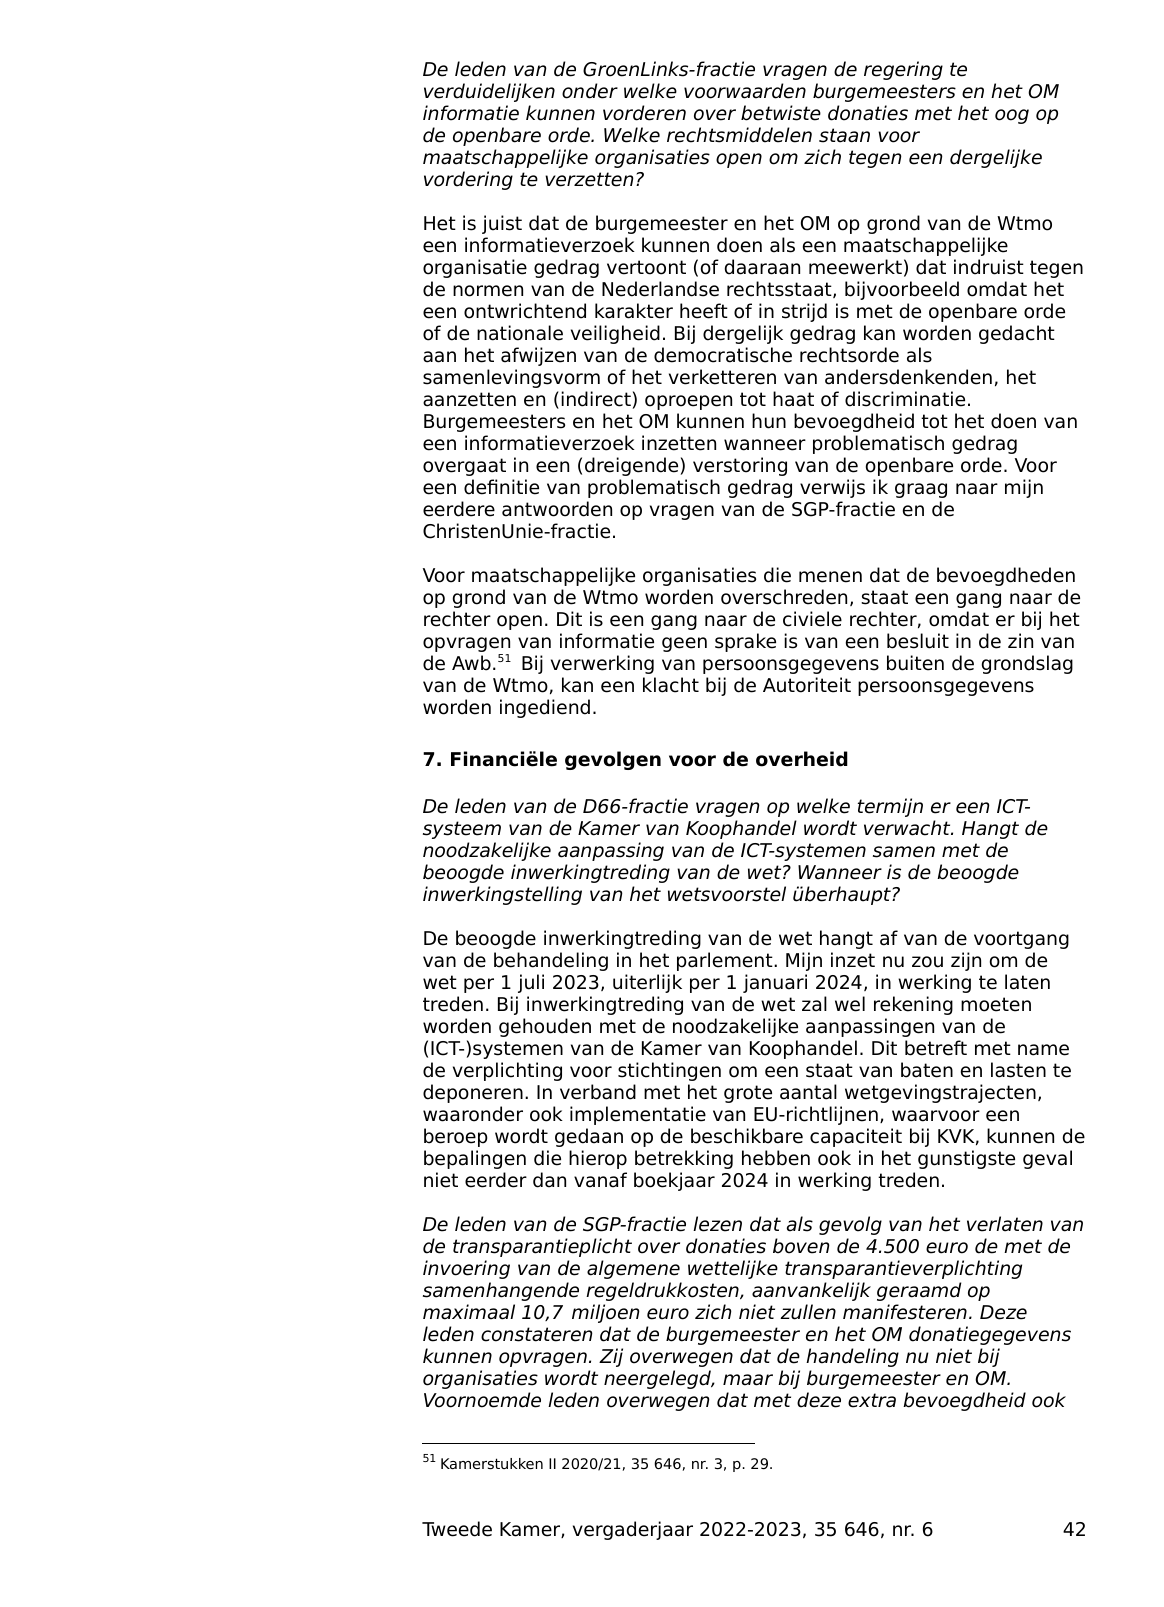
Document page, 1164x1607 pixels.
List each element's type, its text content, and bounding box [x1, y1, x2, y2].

text De leden van de SGP-fractie lezen dat als gevolg van het verlaten van de transparantieplicht over donaties boven de 4.500 euro de met de invoering van de algemene wettelijke transparantieverplichting samenhangende regeldrukkosten, aanvankelijk geraamd op maximaal 10,7 miljoen euro zich niet zullen manifesteren. Deze leden constateren dat de burgemeester en het OM donatiegegevens kunnen opvragen. Zij overwegen dat de handeling nu niet bij organisaties wordt neergelegd, maar bij burgemeester en OM. Voornoemde leden overwegen dat met deze extra bevoegdheid ook [422, 1214, 1087, 1412]
text De leden van de D66-fractie vragen op welke termijn er een ICT-systeem van de Kamer van Koophandel wordt verwacht. Hangt de noodzakelijke aanpassing van de ICT-systemen samen met de beoogde inwerkingtreding van de wet? Wanneer is de beoogde inwerkingstelling van het wetsvoorstel überhaupt? [422, 796, 1087, 906]
text Het is juist dat de burgemeester en het OM op grond van de Wtmo een informatieverzoek kunnen doen als een maatschappelijke organisatie gedrag vertoont (of daaraan meewerkt) dat indruist tegen de normen van de Nederlandse rechtsstaat, bijvoorbeeld omdat het een ontwrichtend karakter heeft of in strijd is met de openbare orde of de nationale veiligheid. Bij dergelijk gedrag kan worden gedacht aan het afwijzen van de democratische rechtsorde als samenlevingsvorm of het verketteren van andersdenkenden, het aanzetten en (indirect) oproepen tot haat of discriminatie. Burgemeesters en het OM kunnen hun bevoegdheid tot het doen van een informatieverzoek inzetten wanneer problematisch gedrag overgaat in een (dreigende) verstoring van de openbare orde. Voor een definitie van problematisch gedrag verwijs ik graag naar mijn eerdere antwoorden op vragen van de SGP-fractie en de ChristenUnie-fractie. [422, 213, 1087, 543]
text De leden van de GroenLinks-fractie vragen de regering te verduidelijken onder welke voorwaarden burgemeesters en het OM informatie kunnen vorderen over betwiste donaties met het oog op de openbare orde. Welke rechtsmiddelen staan voor maatschappelijke organisaties open om zich tegen een dergelijke vordering te verzetten? [422, 59, 1087, 191]
text Kamerstukken II 2020/21, 35 646, nr. 3, p. 29. [422, 1452, 1087, 1474]
text Voor maatschappelijke organisaties die menen dat de bevoegdheden op grond van de Wtmo worden overschreden, staat een gang naar de rechter open. Dit is een gang naar de civiele rechter, omdat er bij het opvragen van informatie geen sprake is van een besluit in de zin van de Awb. Bij verwerking van persoonsgegevens buiten de grondslag van de Wtmo, kan een klacht bij de Autoriteit persoonsgegevens worden ingediend. [422, 565, 1087, 719]
subtitle 7. Financiële gevolgen voor de overheid [422, 749, 1087, 771]
text De beoogde inwerkingtreding van de wet hangt af van de voortgang van de behandeling in het parlement. Mijn inzet nu zou zijn om de wet per 1 juli 2023, uiterlijk per 1 januari 2024, in werking te laten treden. Bij inwerkingtreding van de wet zal wel rekening moeten worden gehouden met de noodzakelijke aanpassingen van de (ICT-)systemen van de Kamer van Koophandel. Dit betreft met name de verplichting voor stichtingen om een staat van baten en lasten te deponeren. In verband met het grote aantal wetgevingstrajecten, waaronder ook implementatie van EU-richtlijnen, waarvoor een beroep wordt gedaan op de beschikbare capaciteit bij KVK, kunnen de bepalingen die hierop betrekking hebben ook in het gunstigste geval niet eerder dan vanaf boekjaar 2024 in werking treden. [422, 928, 1087, 1192]
